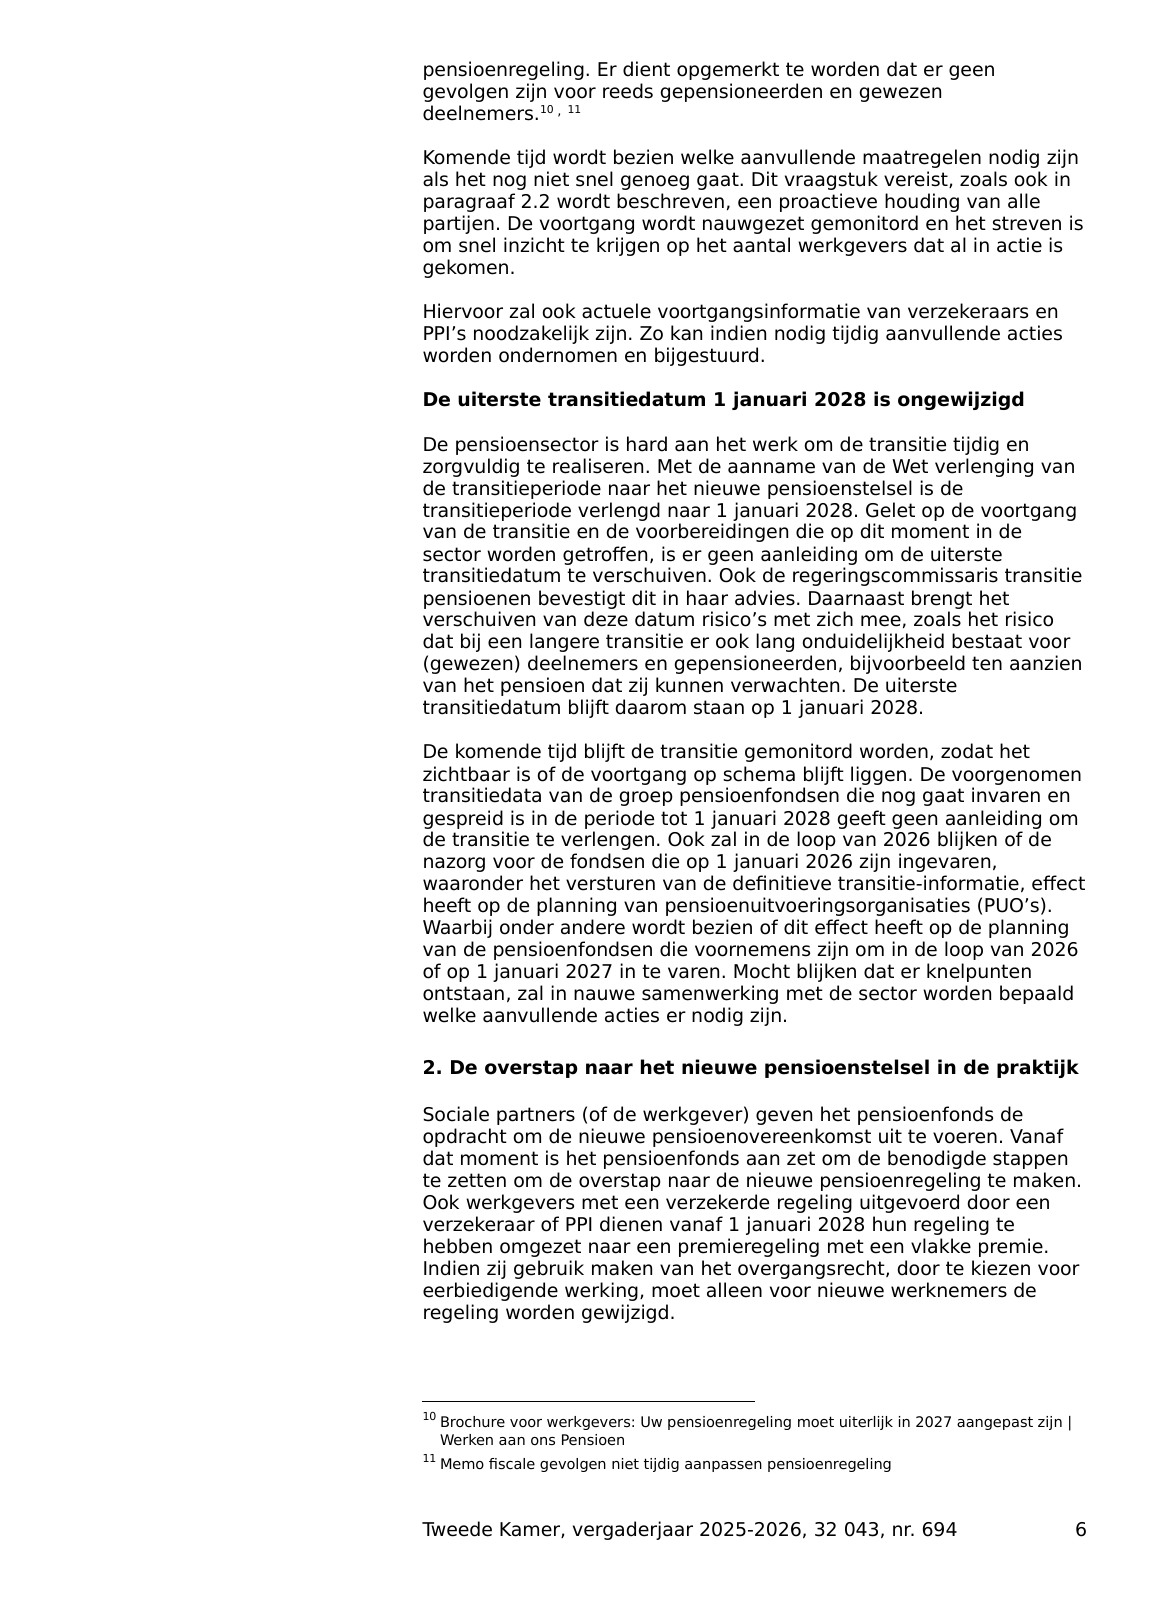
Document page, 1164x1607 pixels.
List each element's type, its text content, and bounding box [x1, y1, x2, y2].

subtitle 2. De overstap naar het nieuwe pensioenstelsel in de praktijk [422, 1057, 1087, 1079]
text De pensioensector is hard aan het werk om de transitie tijdig en zorgvuldig te realiseren. Met de aanname van de Wet verlenging van de transitieperiode naar het nieuwe pensioenstelsel is de transitieperiode verlengd naar 1 januari 2028. Gelet op de voortgang van de transitie en de voorbereidingen die op dit moment in de sector worden getroffen, is er geen aanleiding om de uiterste transitiedatum te verschuiven. Ook de regeringscommissaris transitie pensioenen bevestigt dit in haar advies. Daarnaast brengt het verschuiven van deze datum risico’s met zich mee, zoals het risico dat bij een langere transitie er ook lang onduidelijkheid bestaat voor (gewezen) deelnemers en gepensioneerden, bijvoorbeeld ten aanzien van het pensioen dat zij kunnen verwachten. De uiterste transitiedatum blijft daarom staan op 1 januari 2028. [422, 433, 1087, 719]
text pensioenregeling. Er dient opgemerkt te worden dat er geen gevolgen zijn voor reeds gepensioneerden en gewezen deelnemers., [422, 59, 1087, 125]
subtitle De uiterste transitiedatum 1 januari 2028 is ongewijzigd [422, 389, 1087, 411]
text Sociale partners (of de werkgever) geven het pensioenfonds de opdracht om de nieuwe pensioenovereenkomst uit te voeren. Vanaf dat moment is het pensioenfonds aan zet om de benodigde stappen te zetten om de overstap naar de nieuwe pensioenregeling te maken. Ook werkgevers met een verzekerde regeling uitgevoerd door een verzekeraar of PPI dienen vanaf 1 januari 2028 hun regeling te hebben omgezet naar een premieregeling met een vlakke premie. Indien zij gebruik maken van het overgangsrecht, door te kiezen voor eerbiedigende werking, moet alleen voor nieuwe werknemers de regeling worden gewijzigd. [422, 1104, 1087, 1324]
text Memo fiscale gevolgen niet tijdig aanpassen pensioenregeling [422, 1452, 1087, 1474]
text Hiervoor zal ook actuele voortgangsinformatie van verzekeraars en PPI’s noodzakelijk zijn. Zo kan indien nodig tijdig aanvullende acties worden ondernomen en bijgestuurd. [422, 301, 1087, 367]
text Komende tijd wordt bezien welke aanvullende maatregelen nodig zijn als het nog niet snel genoeg gaat. Dit vraagstuk vereist, zoals ook in paragraaf 2.2 wordt beschreven, een proactieve houding van alle partijen. De voortgang wordt nauwgezet gemonitord en het streven is om snel inzicht te krijgen op het aantal werkgevers dat al in actie is gekomen. [422, 147, 1087, 279]
text De komende tijd blijft de transitie gemonitord worden, zodat het zichtbaar is of de voortgang op schema blijft liggen. De voorgenomen transitiedata van de groep pensioenfondsen die nog gaat invaren en gespreid is in de periode tot 1 januari 2028 geeft geen aanleiding om de transitie te verlengen. Ook zal in de loop van 2026 blijken of de nazorg voor de fondsen die op 1 januari 2026 zijn ingevaren, waaronder het versturen van de definitieve transitie-informatie, effect heeft op de planning van pensioenuitvoeringsorganisaties (PUO’s). Waarbij onder andere wordt bezien of dit effect heeft op de planning van de pensioenfondsen die voornemens zijn om in de loop van 2026 of op 1 januari 2027 in te varen. Mocht blijken dat er knelpunten ontstaan, zal in nauwe samenwerking met de sector worden bepaald welke aanvullende acties er nodig zijn. [422, 741, 1087, 1027]
text Brochure voor werkgevers: Uw pensioenregeling moet uiterlijk in 2027 aangepast zijn | Werken aan ons Pensioen [422, 1410, 1087, 1449]
